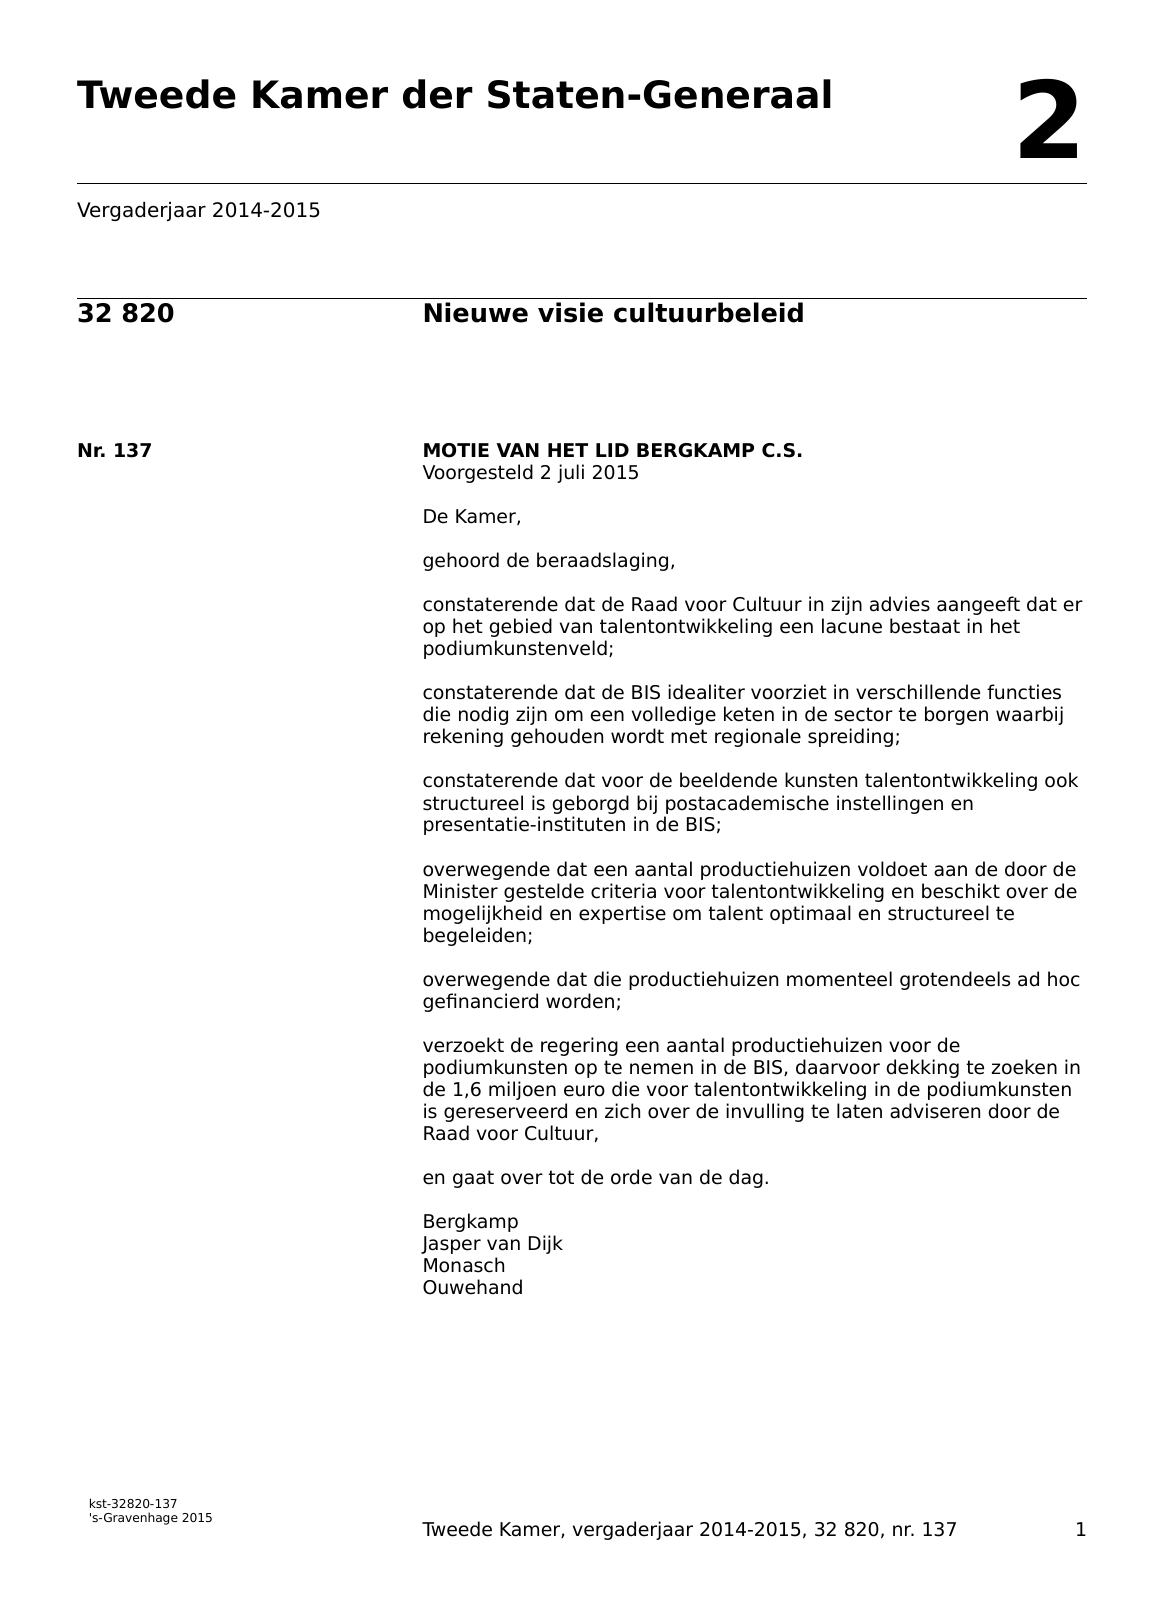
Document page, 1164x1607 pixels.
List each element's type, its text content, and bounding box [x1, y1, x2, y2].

text verzoekt de regering een aantal productiehuizen voor de podiumkunsten op te nemen in de BIS, daarvoor dekking te zoeken in de 1,6 miljoen euro die voor talentontwikkeling in de podiumkunsten is gereserveerd en zich over de invulling te laten adviseren door de Raad voor Cultuur, [422, 1035, 1087, 1145]
table_header Tweede Kamer der Staten-Generaal [77, 59, 886, 183]
text kst-32820-137 [88, 1497, 323, 1511]
text constaterende dat de BIS idealiter voorziet in verschillende functies die nodig zijn om een volledige keten in de sector te borgen waarbij rekening gehouden wordt met regionale spreiding; [422, 682, 1087, 748]
text 's-Gravenhage 2015 [88, 1511, 323, 1525]
text constaterende dat de Raad voor Cultuur in zijn advies aangeeft dat er op het gebied van talentontwikkeling een lacune bestaat in het podiumkunstenveld; [422, 594, 1087, 660]
table_cell Vergaderjaar 2014-2015 [77, 184, 1087, 298]
text overwegende dat een aantal productiehuizen voldoet aan de door de Minister gestelde criteria voor talentontwikkeling en beschikt over de mogelijkheid en expertise om talent optimaal en structureel te begeleiden; [422, 858, 1087, 946]
text en gaat over tot de orde van de dag. [422, 1167, 1087, 1189]
text overwegende dat die productiehuizen momenteel grotendeels ad hoc gefinancierd worden; [422, 969, 1087, 1013]
subtitle Nr. 137 MOTIE VAN HET LID BERGKAMP C.S. [77, 440, 1087, 462]
text gehoord de beraadslaging, [422, 550, 1087, 572]
text Voorgesteld 2 juli 2015 [422, 462, 1087, 484]
text De Kamer, [422, 506, 1087, 528]
text Bergkamp [422, 1211, 1087, 1233]
table_header 2 [886, 59, 1087, 183]
text Ouwehand [422, 1277, 1087, 1299]
text Monasch [422, 1255, 1087, 1277]
subtitle 32 820 Nieuwe visie cultuurbeleid [77, 299, 1087, 329]
text Jasper van Dijk [422, 1233, 1087, 1255]
text constaterende dat voor de beeldende kunsten talentontwikkeling ook structureel is geborgd bij postacademische instellingen en presentatie-instituten in de BIS; [422, 770, 1087, 836]
